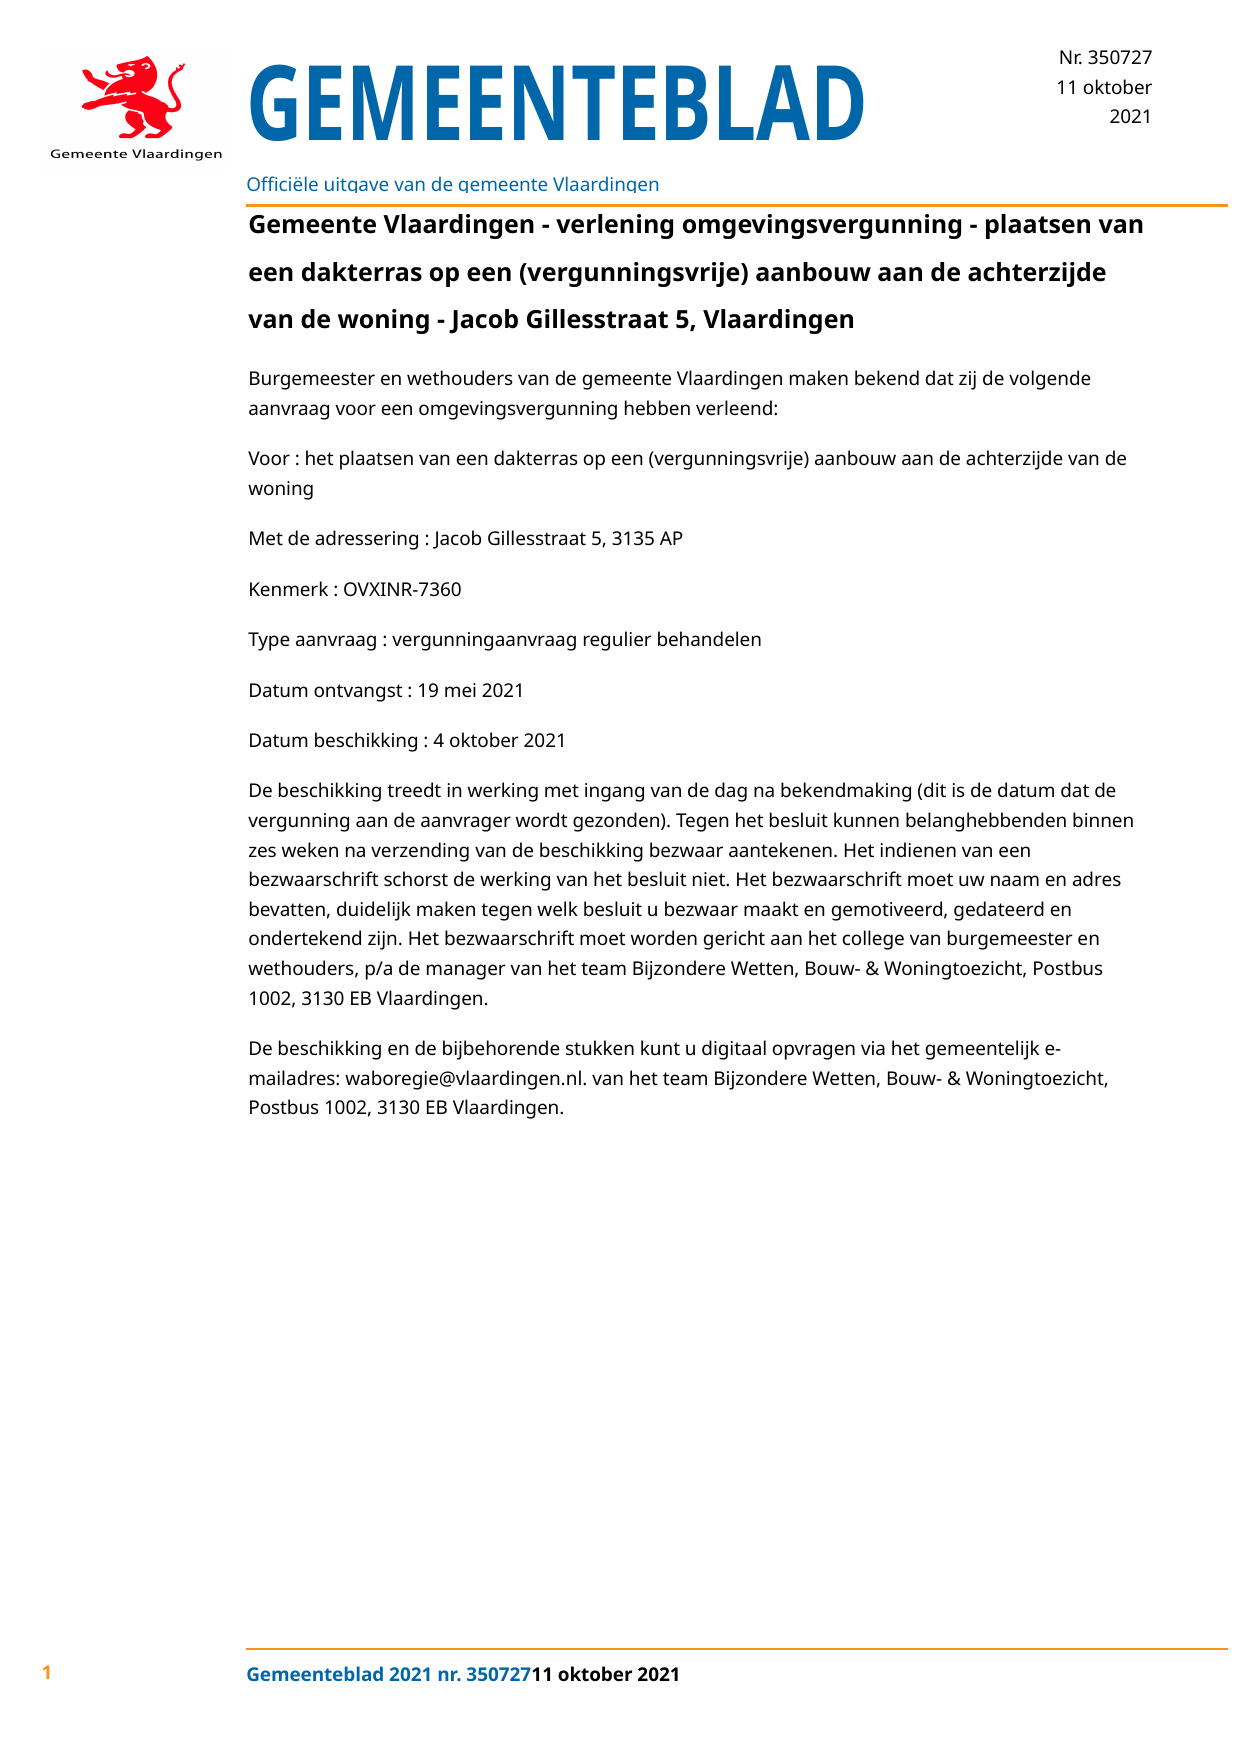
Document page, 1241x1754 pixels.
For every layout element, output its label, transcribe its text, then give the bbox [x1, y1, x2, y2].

text Voor : het plaatsen van een dakterras op een (vergunningsvrije) aanbouw aan de achterzijde van de woning [248, 446, 1152, 501]
picture [41, 47, 231, 172]
text Burgemeester en wethouders van de gemeente Vlaardingen maken bekend dat zij de volgende aanvraag voor een omgevingsvergunning hebben verleend: [248, 366, 1152, 421]
text De beschikking en de bijbehorende stukken kunt u digitaal opvragen via het gemeentelijk e-mailadres: waboregie@vlaardingen.nl. van het team Bijzondere Wetten, Bouw- & Woningtoezicht, Postbus 1002, 3130 EB Vlaardingen. [248, 1035, 1152, 1120]
text Kenmerk : OVXINR-7360 [248, 576, 1152, 602]
text Datum ontvangst : 19 mei 2021 [248, 677, 1152, 702]
text Met de adressering : Jacob Gillesstraat 5, 3135 AP [248, 526, 1152, 551]
text Type aanvraag : vergunningaanvraag regulier behandelen [248, 626, 1152, 652]
text Gemeente Vlaardingen - verlening omgevingsvergunning - plaatsen van een dakterras op een (vergunningsvrije) aanbouw aan de achterzijde van de woning - Jacob Gillesstraat 5, Vlaardingen [248, 207, 1152, 336]
text De beschikking treedt in werking met ingang van de dag na bekendmaking (dit is de datum dat de vergunning aan de aanvrager wordt gezonden). Tegen het besluit kunnen belanghebbenden binnen zes weken na verzending van de beschikking bezwaar aantekenen. Het indienen van een bezwaarschrift schorst de werking van het besluit niet. Het bezwaarschrift moet uw naam en adres bevatten, duidelijk maken tegen welk besluit u bezwaar maakt en gemotiveerd, gedateerd en ondertekend zijn. Het bezwaarschrift moet worden gericht aan het college van burgemeester en wethouders, p/a de manager van het team Bijzondere Wetten, Bouw- & Woningtoezicht, Postbus 1002, 3130 EB Vlaardingen. [248, 778, 1152, 1010]
text Datum beschikking : 4 oktober 2021 [248, 727, 1152, 753]
